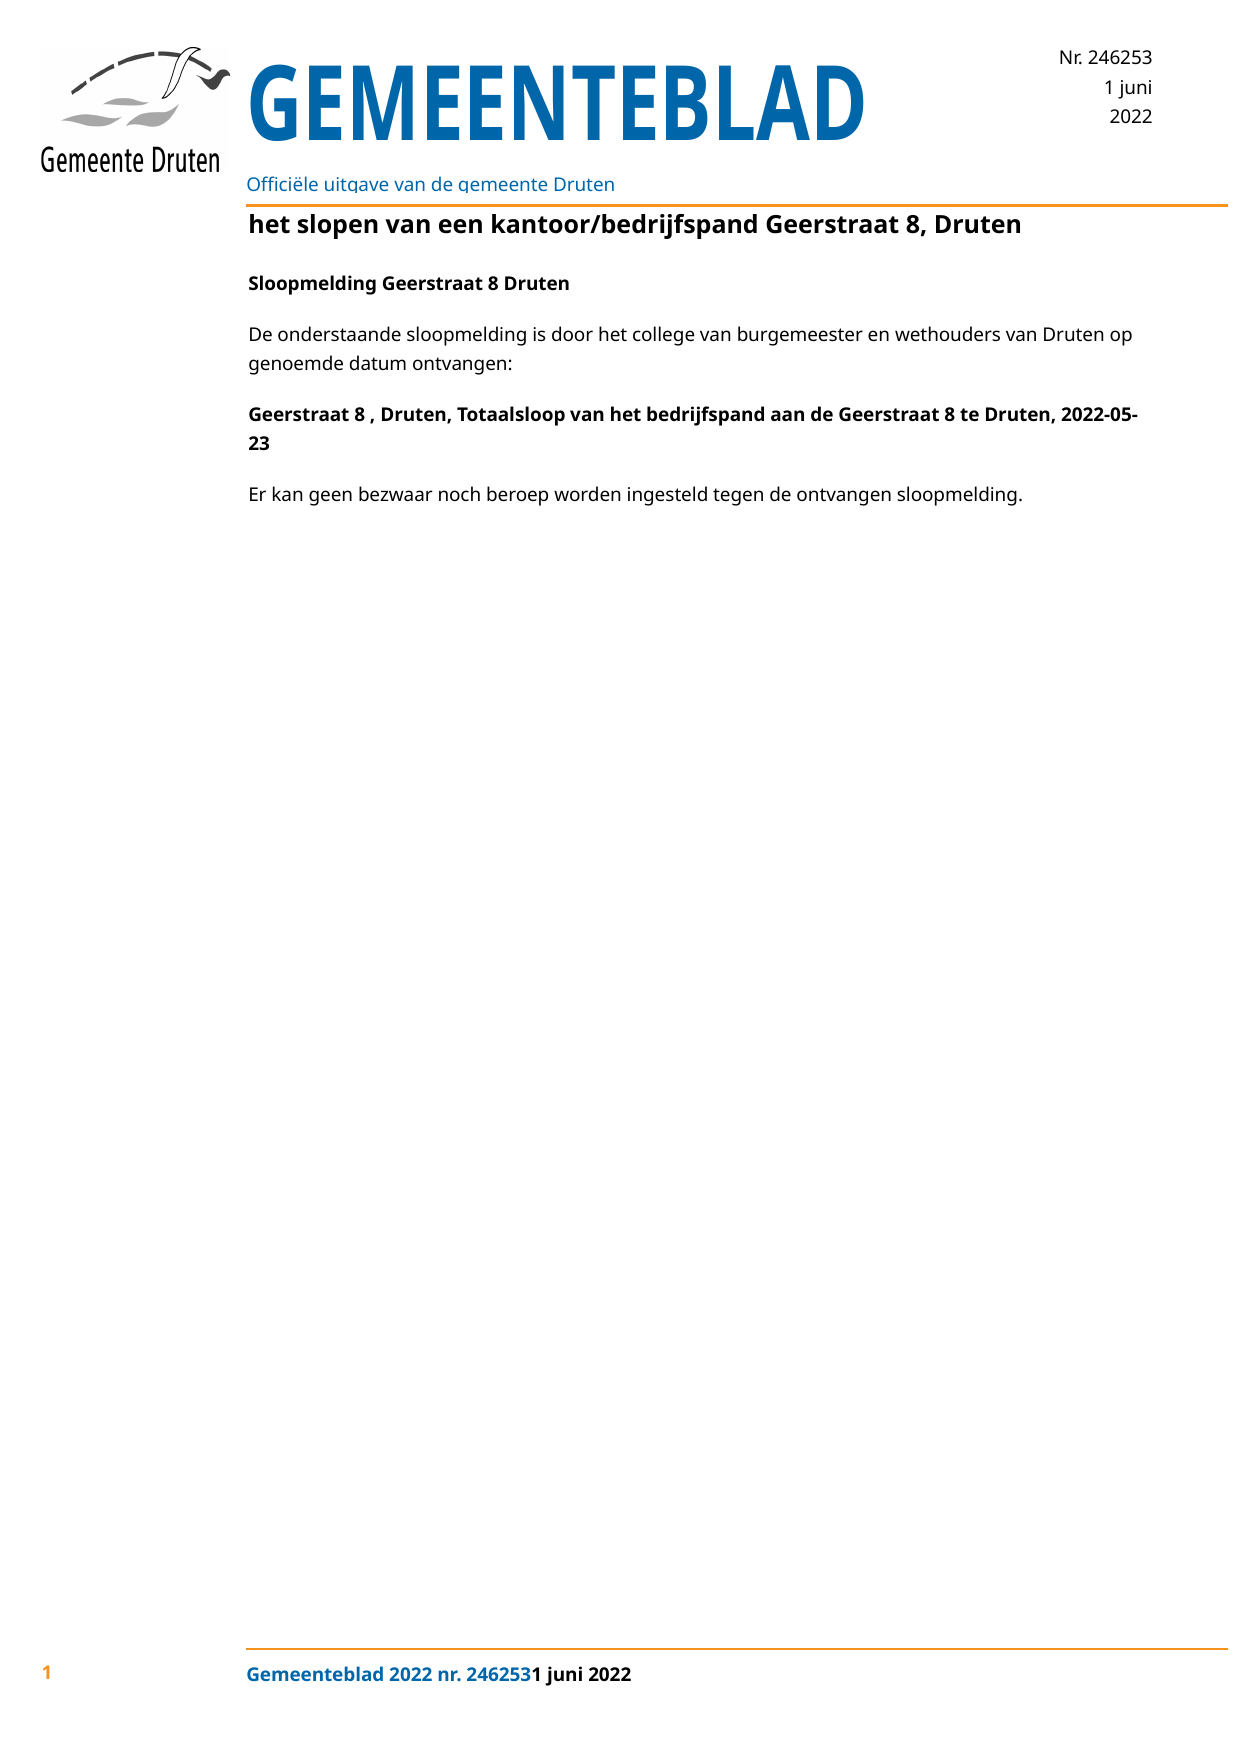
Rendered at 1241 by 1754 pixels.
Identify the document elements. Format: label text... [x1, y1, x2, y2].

text Sloopmelding Geerstraat 8 Druten [248, 270, 1152, 296]
text Er kan geen bezwaar noch beroep worden ingesteld tegen de ontvangen sloopmelding. [248, 481, 1152, 506]
picture [41, 47, 231, 172]
text het slopen van een kantoor/bedrijfspand Geerstraat 8, Druten [248, 207, 1152, 241]
text Geerstraat 8 , Druten, Totaalsloop van het bedrijfspand aan de Geerstraat 8 te Druten, 2022-05-23 [248, 401, 1152, 456]
text De onderstaande sloopmelding is door het college van burgemeester en wethouders van Druten op genoemde datum ontvangen: [248, 321, 1152, 376]
